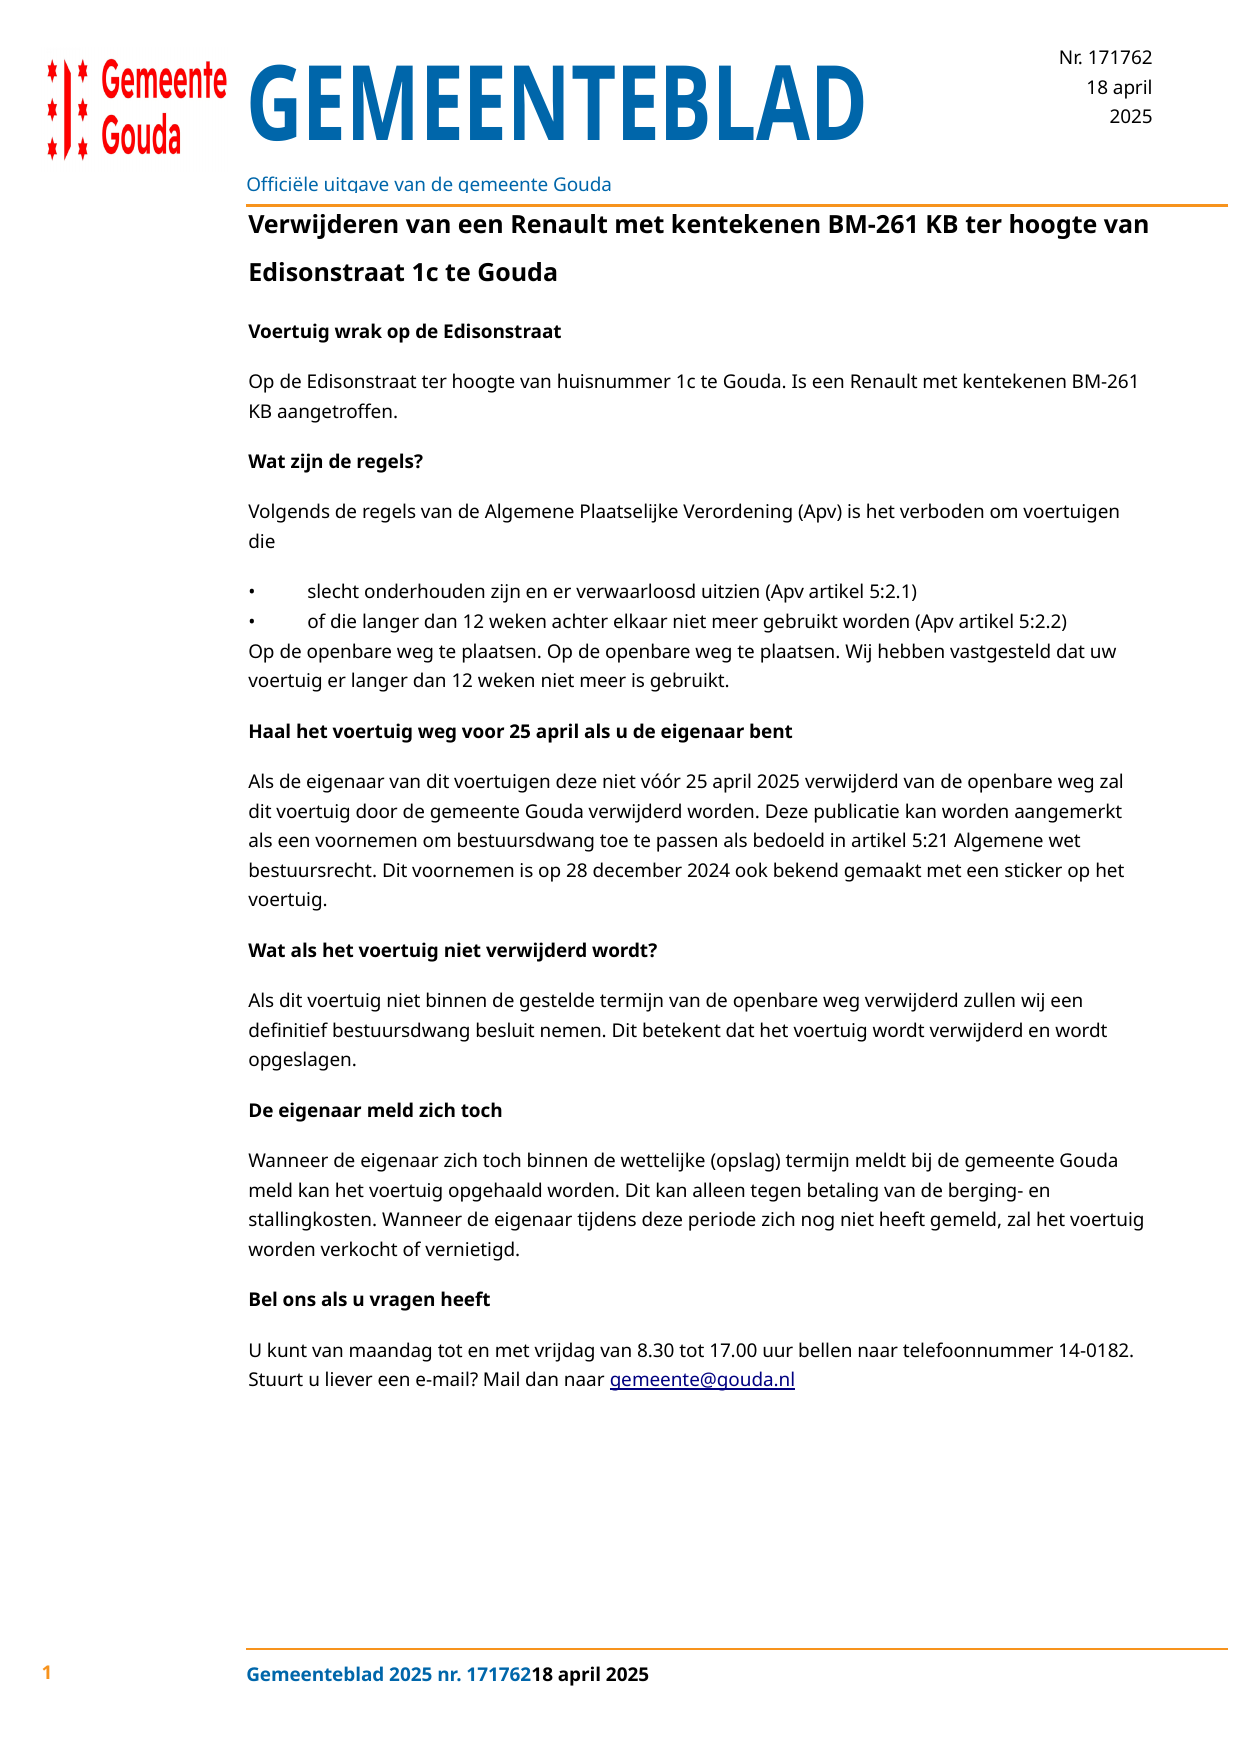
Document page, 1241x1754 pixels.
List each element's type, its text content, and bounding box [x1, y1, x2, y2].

picture [41, 47, 231, 172]
text De eigenaar meld zich toch [248, 1097, 1152, 1123]
text Wanneer de eigenaar zich toch binnen de wettelijke (opslag) termijn meldt bij de gemeente Gouda meld kan het voertuig opgehaald worden. Dit kan alleen tegen betaling van de berging- en stallingkosten. Wanneer de eigenaar tijdens deze periode zich nog niet heeft gemeld, zal het voertuig worden verkocht of vernietigd. [248, 1147, 1152, 1262]
text Als dit voertuig niet binnen de gestelde termijn van de openbare weg verwijderd zullen wij een definitief bestuursdwang besluit nemen. Dit betekent dat het voertuig wordt verwijderd en wordt opgeslagen. [248, 987, 1152, 1072]
text Haal het voertuig weg voor 25 april als u de eigenaar bent [248, 718, 1152, 744]
text Voertuig wrak op de Edisonstraat [248, 318, 1152, 344]
text Bel ons als u vragen heeft [248, 1287, 1152, 1312]
text Als de eigenaar van dit voertuigen deze niet vóór 25 april 2025 verwijderd van de openbare weg zal dit voertuig door de gemeente Gouda verwijderd worden. Deze publicatie kan worden aangemerkt als een voornemen om bestuursdwang toe te passen als bedoeld in artikel 5:21 Algemene wet bestuursrecht. Dit voornemen is op 28 december 2024 ook bekend gemaakt met een sticker op het voertuig. [248, 768, 1152, 912]
text Wat als het voertuig niet verwijderd wordt? [248, 937, 1152, 963]
text U kunt van maandag tot en met vrijdag van 8.30 tot 17.00 uur bellen naar telefoonnummer 14-0182. Stuurt u liever een e-mail? Mail dan naar gemeente@gouda.nl [248, 1337, 1152, 1392]
text Verwijderen van een Renault met kentekenen BM-261 KB ter hoogte van Edisonstraat 1c te Gouda [248, 207, 1152, 288]
text Wat zijn de regels? [248, 448, 1152, 474]
text Volgends de regels van de Algemene Plaatselijke Verordening (Apv) is het verboden om voertuigen die [248, 499, 1152, 554]
list of die langer dan 12 weken achter elkaar niet meer gebruikt worden (Apv artikel 5:2.2) [248, 608, 1152, 634]
text Op de openbare weg te plaatsen. Op de openbare weg te plaatsen. Wij hebben vastgesteld dat uw voertuig er langer dan 12 weken niet meer is gebruikt. [248, 638, 1152, 693]
list slecht onderhouden zijn en er verwaarloosd uitzien (Apv artikel 5:2.1) [248, 579, 1152, 604]
text Op de Edisonstraat ter hoogte van huisnummer 1c te Gouda. Is een Renault met kentekenen BM-261 KB aangetroffen. [248, 368, 1152, 424]
